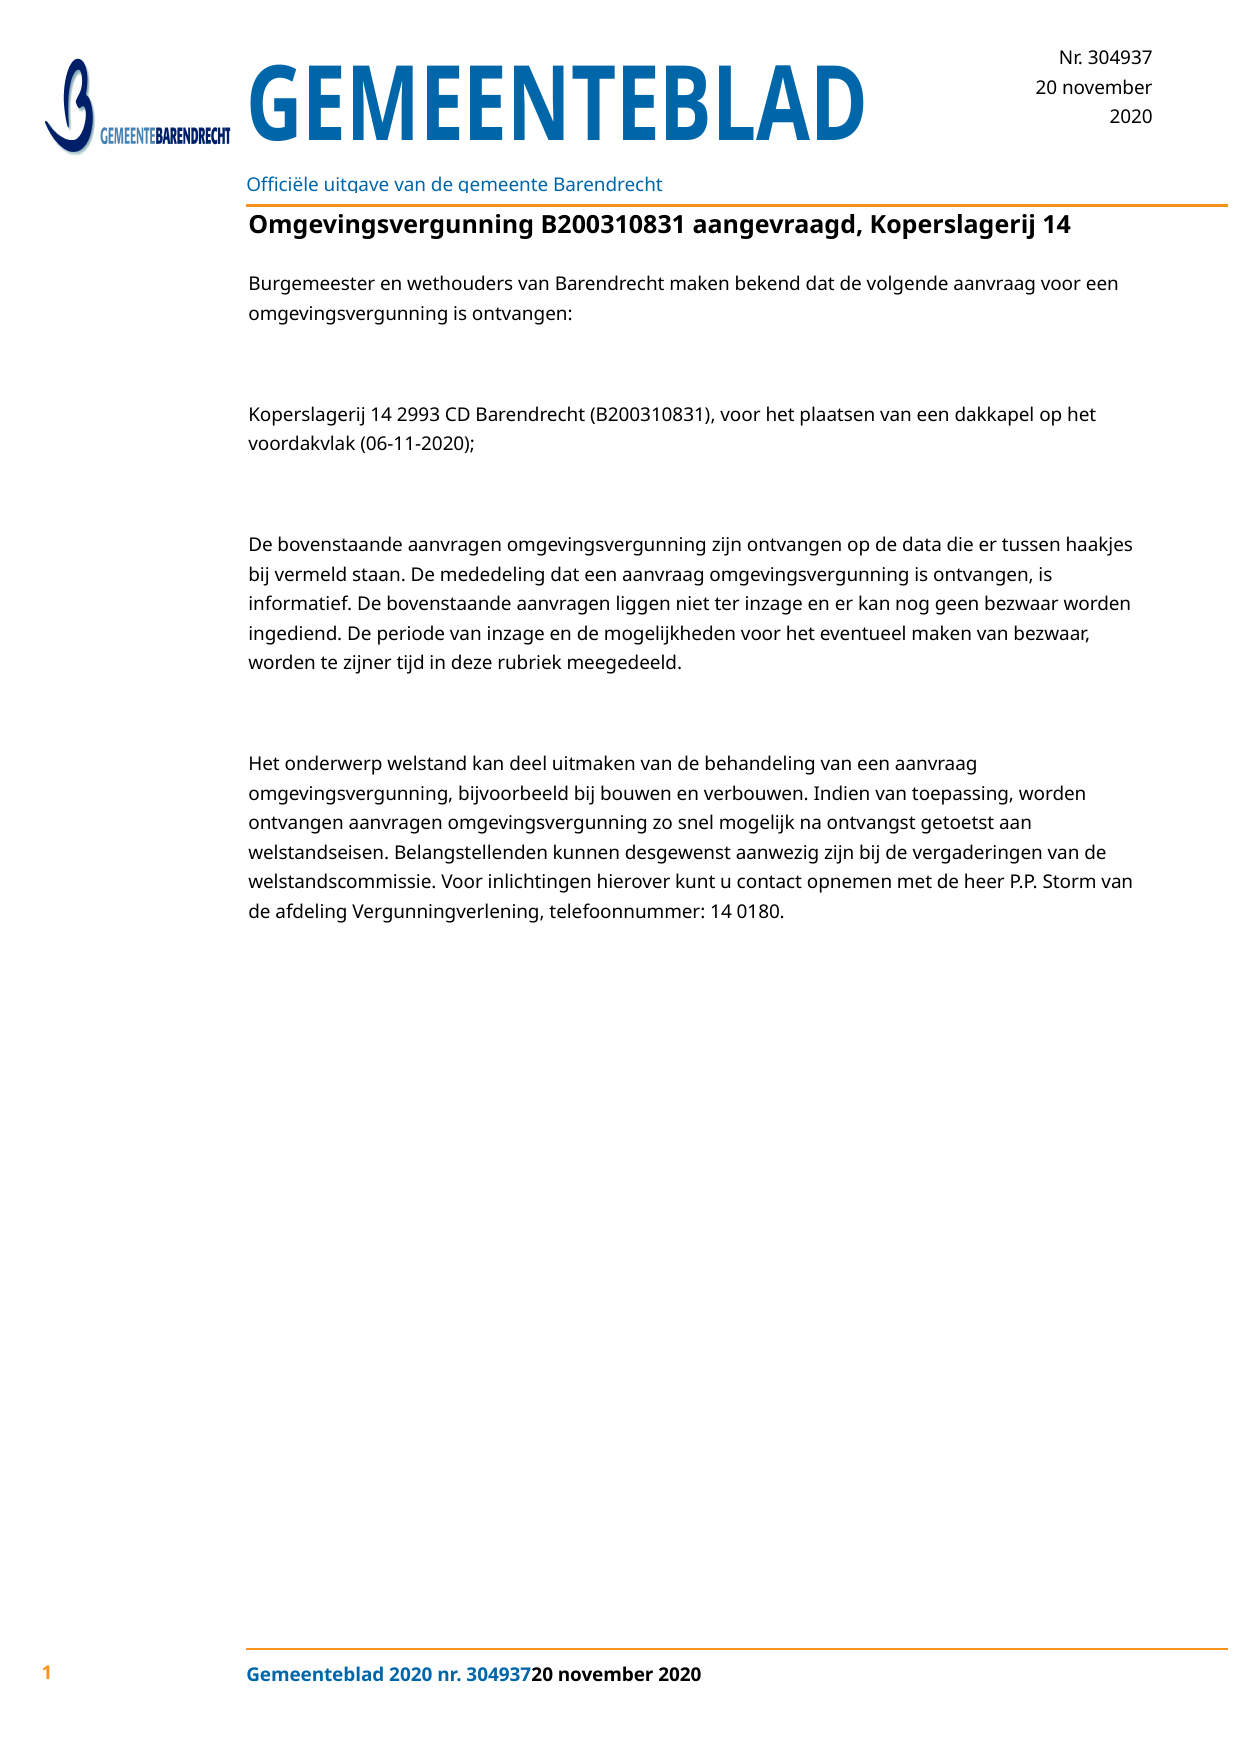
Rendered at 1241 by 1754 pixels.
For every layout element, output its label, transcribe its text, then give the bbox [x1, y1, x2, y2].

text Koperslagerij 14 2993 CD Barendrecht (B200310831), voor het plaatsen van een dakkapel op het voordakvlak (06-11-2020); [248, 401, 1152, 456]
text De bovenstaande aanvragen omgevingsvergunning zijn ontvangen op de data die er tussen haakjes bij vermeld staan. De mededeling dat een aanvraag omgevingsvergunning is ontvangen, is informatief. De bovenstaande aanvragen liggen niet ter inzage en er kan nog geen bezwaar worden ingediend. De periode van inzage en de mogelijkheden voor het eventueel maken van bezwaar, worden te zijner tijd in deze rubriek meegedeeld. [248, 531, 1152, 675]
text Omgevingsvergunning B200310831 aangevraagd, Koperslagerij 14 [248, 207, 1152, 241]
text Het onderwerp welstand kan deel uitmaken van de behandeling van een aanvraag omgevingsvergunning, bijvoorbeeld bij bouwen en verbouwen. Indien van toepassing, worden ontvangen aanvragen omgevingsvergunning zo snel mogelijk na ontvangst getoetst aan welstandseisen. Belangstellenden kunnen desgewenst aanwezig zijn bij de vergaderingen van de welstandscommissie. Voor inlichtingen hierover kunt u contact opnemen met de heer P.P. Storm van de afdeling Vergunningverlening, telefoonnummer: 14 0180. [248, 750, 1152, 924]
picture [41, 47, 231, 172]
text Burgemeester en wethouders van Barendrecht maken bekend dat de volgende aanvraag voor een omgevingsvergunning is ontvangen: [248, 270, 1152, 326]
